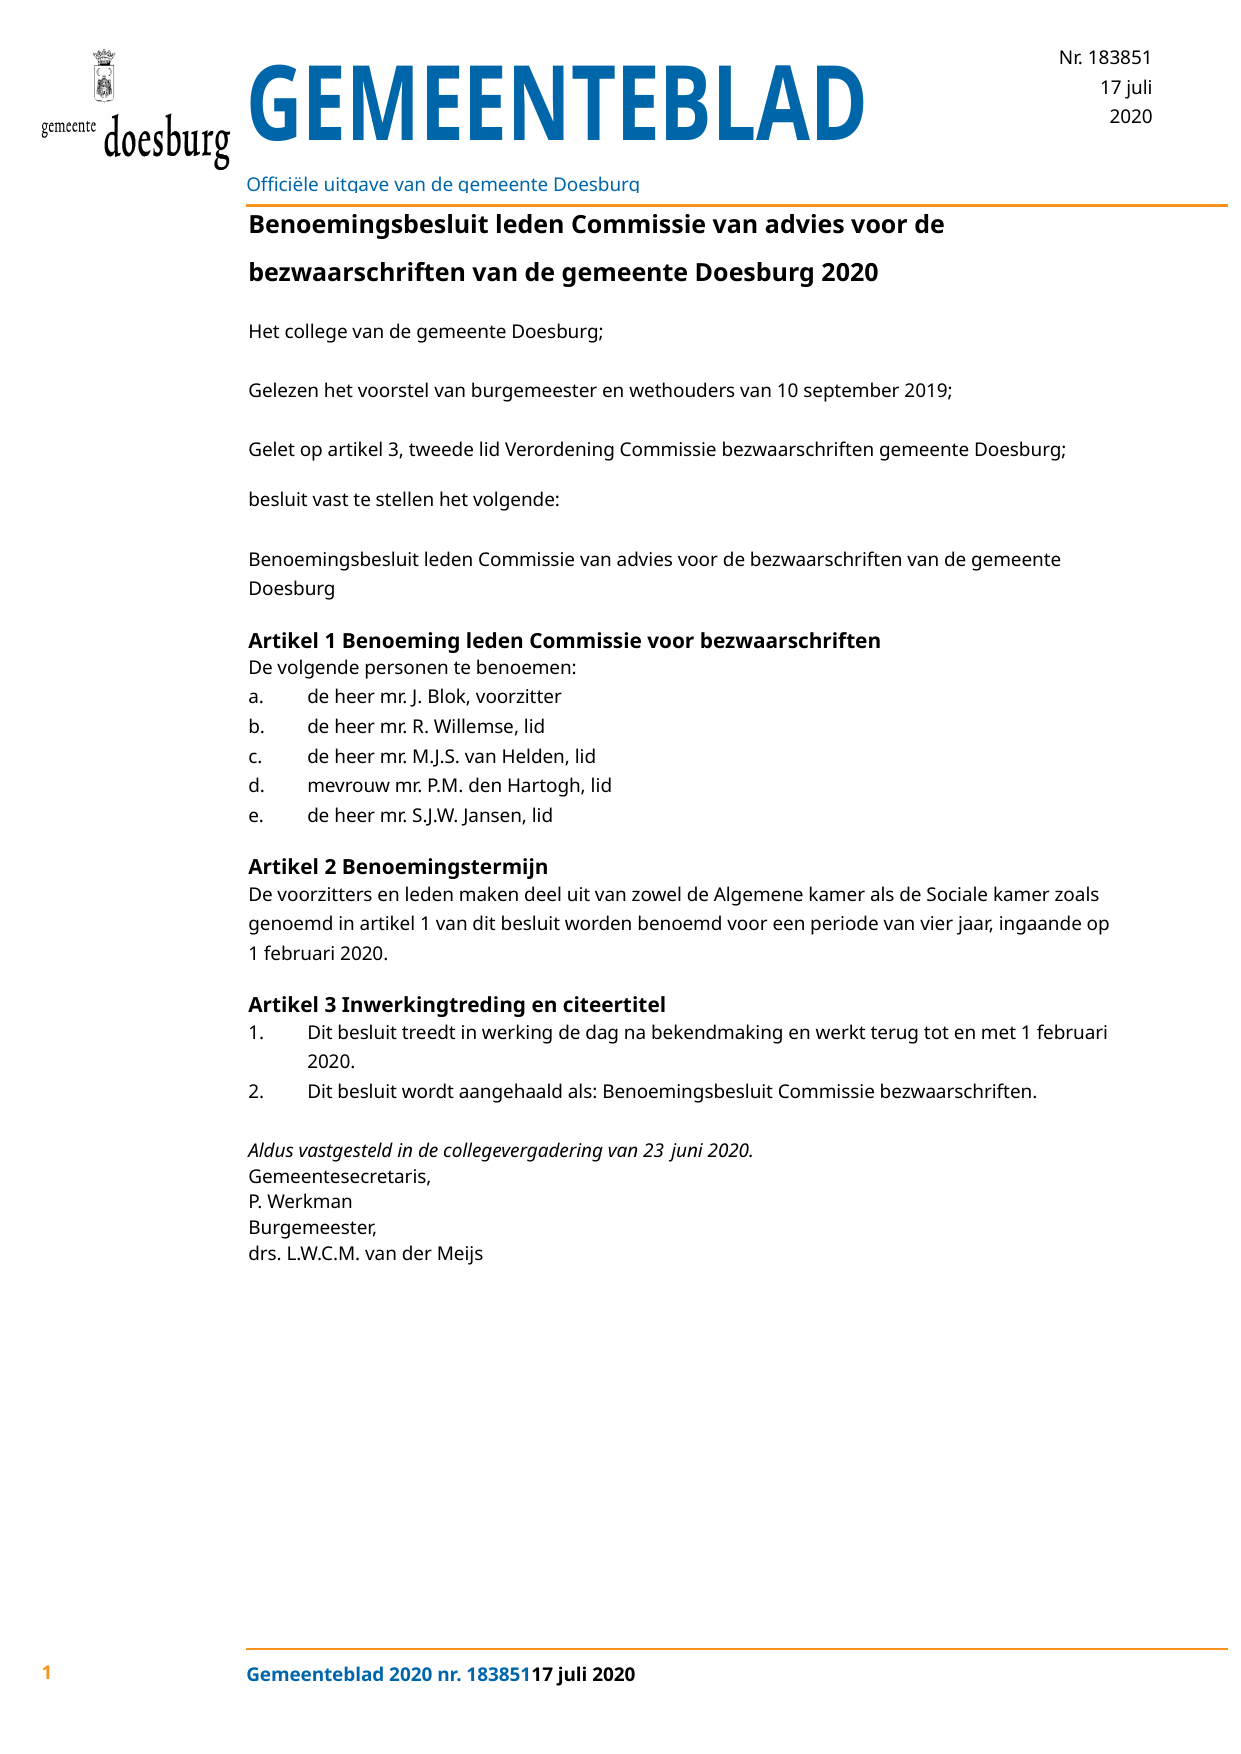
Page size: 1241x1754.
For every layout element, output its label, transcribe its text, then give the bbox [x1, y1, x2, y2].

text Gelet op artikel 3, tweede lid Verordening Commissie bezwaarschriften gemeente Doesburg; [248, 436, 1152, 462]
text Aldus vastgesteld in de collegevergadering van 23 juni 2020. [248, 1137, 1152, 1163]
text Gemeentesecretaris, [248, 1163, 1152, 1189]
text De volgende personen te benoemen: [248, 654, 1152, 680]
list de heer mr. R. Willemse, lid [248, 713, 1152, 739]
text P. Werkman [248, 1189, 1152, 1214]
text Artikel 3 Inwerkingtreding en citeertitel [248, 991, 1152, 1019]
text Benoemingsbesluit leden Commissie van advies voor de bezwaarschriften van de gemeente Doesburg 2020 [248, 207, 1152, 288]
list Dit besluit treedt in werking de dag na bekendmaking en werkt terug tot en met 1 februari 2020. [248, 1019, 1152, 1074]
text Burgemeester, [248, 1214, 1152, 1240]
picture [41, 47, 231, 172]
list de heer mr. J. Blok, voorzitter [248, 684, 1152, 709]
text Artikel 2 Benoemingstermijn [248, 852, 1152, 881]
text Benoemingsbesluit leden Commissie van advies voor de bezwaarschriften van de gemeente Doesburg [248, 546, 1152, 601]
list de heer mr. S.J.W. Jansen, lid [248, 802, 1152, 828]
list Dit besluit wordt aangehaald als: Benoemingsbesluit Commissie bezwaarschriften. [248, 1078, 1152, 1104]
text Gelezen het voorstel van burgemeester en wethouders van 10 september 2019; [248, 377, 1152, 403]
list mevrouw mr. P.M. den Hartogh, lid [248, 772, 1152, 798]
text Artikel 1 Benoeming leden Commissie voor bezwaarschriften [248, 626, 1152, 654]
text drs. L.W.C.M. van der Meijs [248, 1240, 1152, 1266]
text De voorzitters en leden maken deel uit van zowel de Algemene kamer als de Sociale kamer zoals genoemd in artikel 1 van dit besluit worden benoemd voor een periode van vier jaar, ingaande op 1 februari 2020. [248, 881, 1152, 966]
text besluit vast te stellen het volgende: [248, 487, 1152, 512]
list de heer mr. M.J.S. van Helden, lid [248, 743, 1152, 769]
text Het college van de gemeente Doesburg; [248, 318, 1152, 344]
